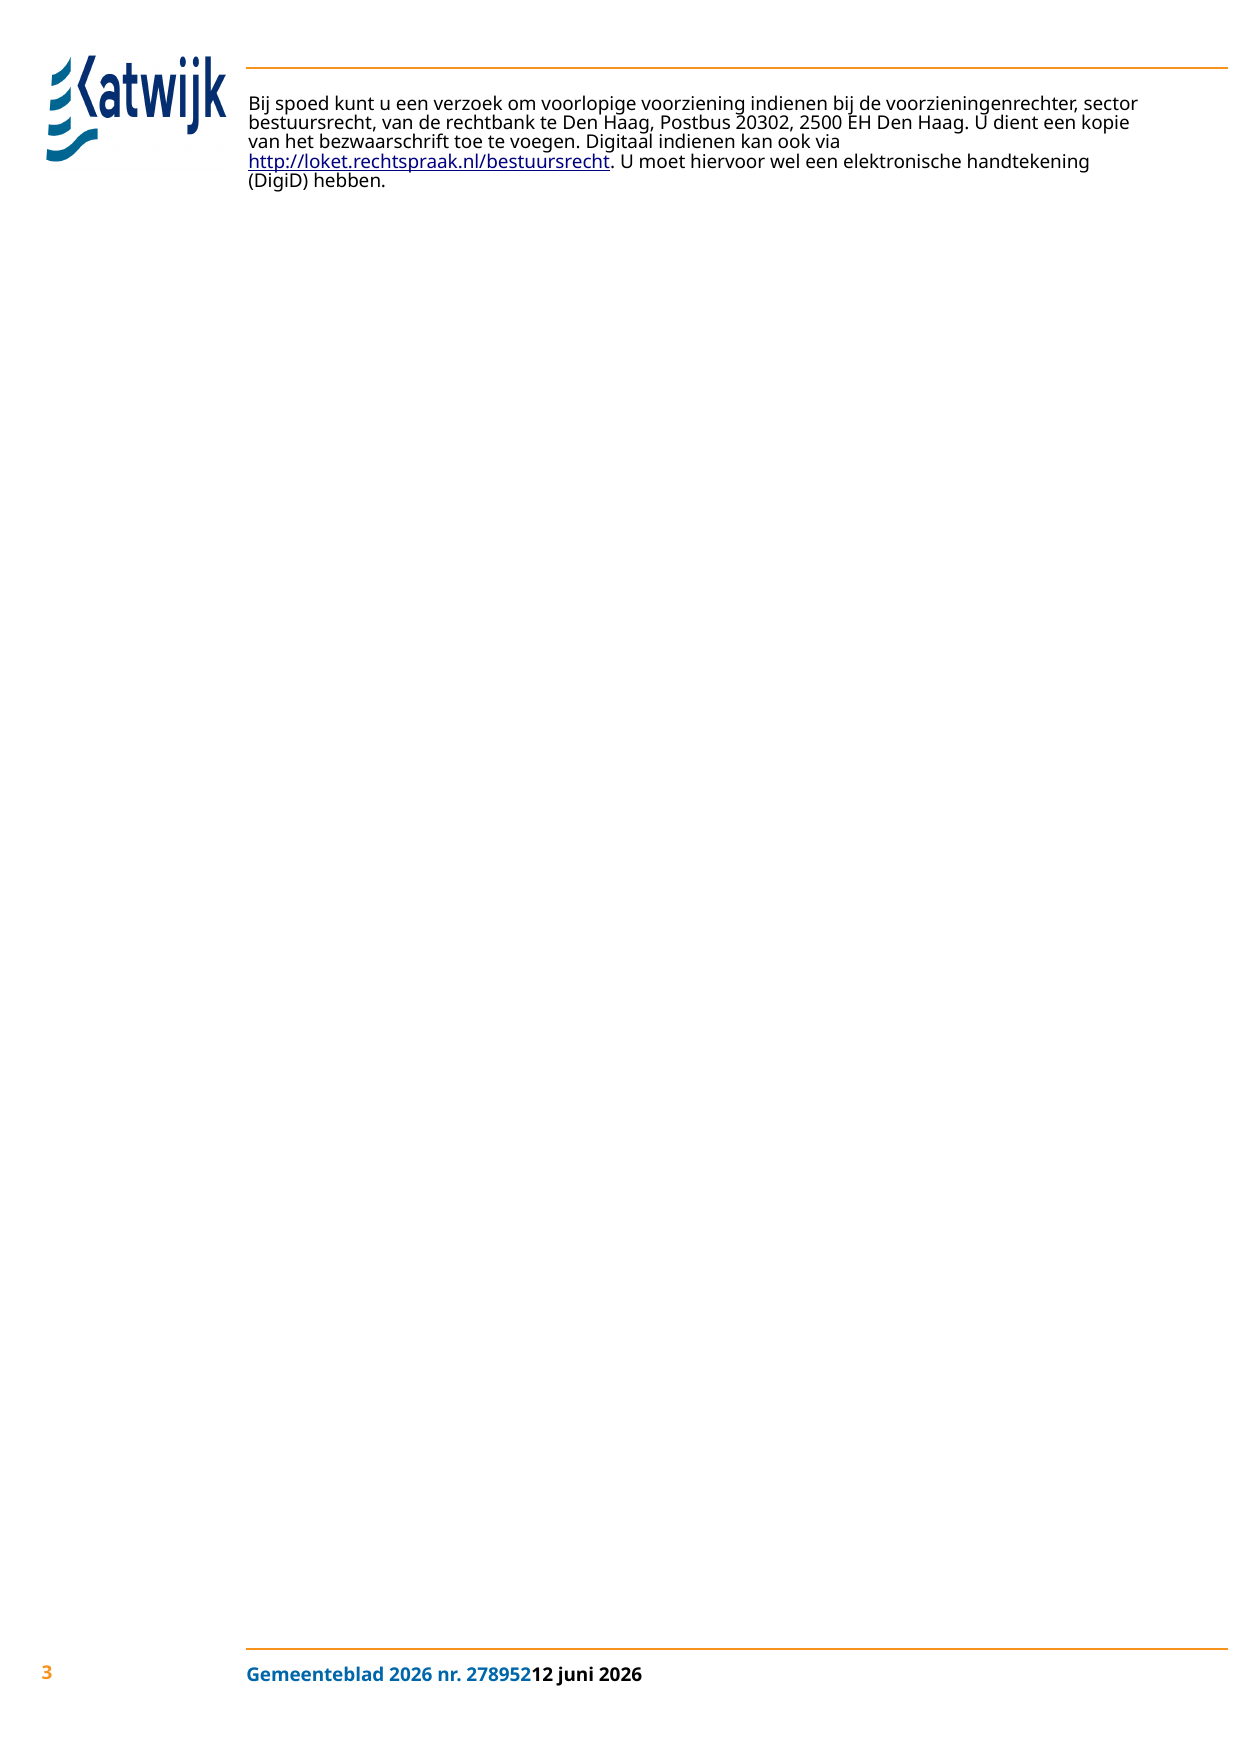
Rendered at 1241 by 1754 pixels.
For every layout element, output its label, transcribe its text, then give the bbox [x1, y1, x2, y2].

picture [41, 47, 231, 172]
text Bij spoed kunt u een verzoek om voorlopige voorziening indienen bij de voorzieningenrechter, sector bestuursrecht, van de rechtbank te Den Haag, Postbus 20302, 2500 EH Den Haag. U dient een kopie van het bezwaarschrift toe te voegen. Digitaal indienen kan ook via http://loket.rechtspraak.nl/bestuursrecht. U moet hiervoor wel een elektronische handtekening (DigiD) hebben. [248, 95, 1152, 191]
